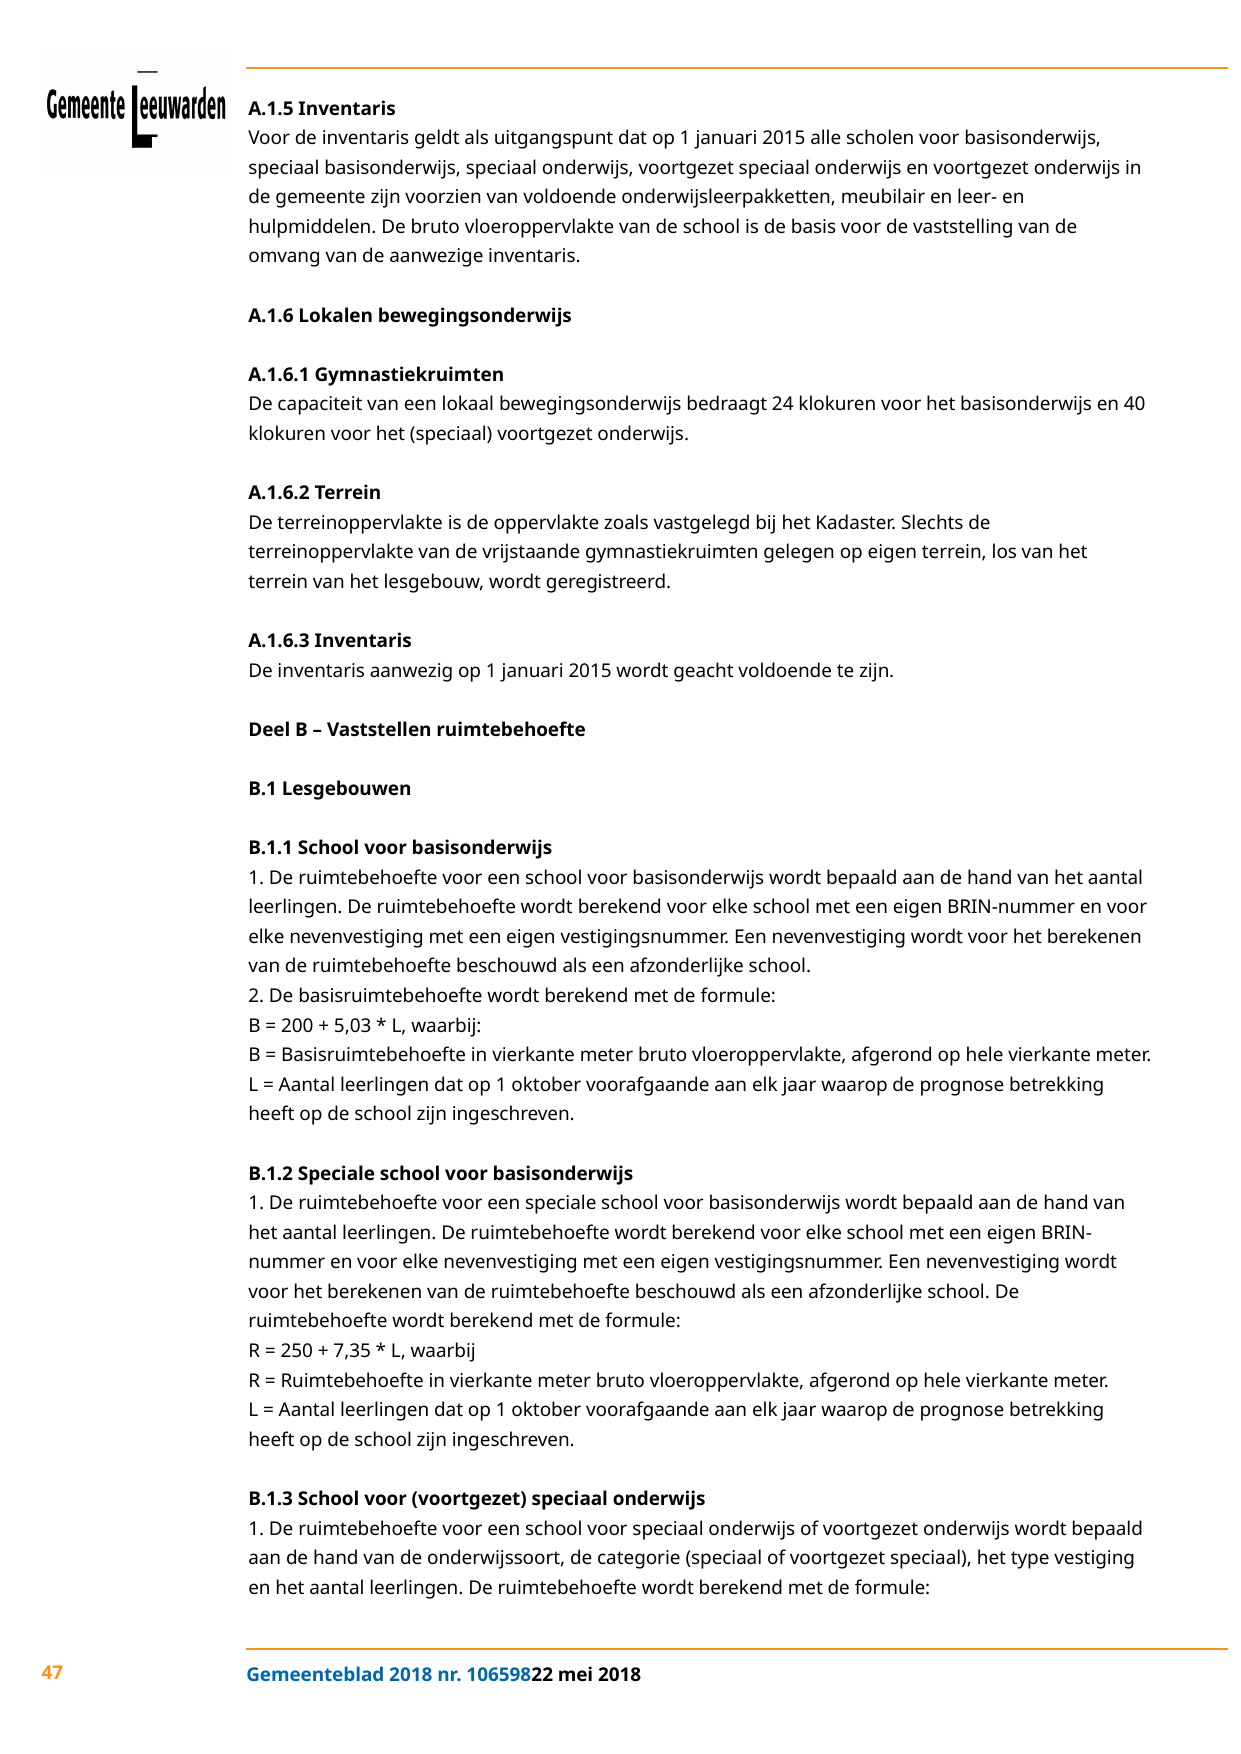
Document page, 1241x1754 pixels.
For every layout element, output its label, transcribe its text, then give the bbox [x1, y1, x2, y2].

text 1. De ruimtebehoefte voor een speciale school voor basisonderwijs wordt bepaald aan de hand van het aantal leerlingen. De ruimtebehoefte wordt berekend voor elke school met een eigen BRIN-nummer en voor elke nevenvestiging met een eigen vestigingsnummer. Een nevenvestiging wordt voor het berekenen van de ruimtebehoefte beschouwd als een afzonderlijke school. De ruimtebehoefte wordt berekend met de formule: [248, 1189, 1152, 1333]
text B.1.1 School voor basisonderwijs [248, 834, 1152, 860]
text 2. De basisruimtebehoefte wordt berekend met de formule: [248, 982, 1152, 1008]
text B.1.2 Speciale school voor basisonderwijs [248, 1160, 1152, 1186]
text B.1.3 School voor (voortgezet) speciaal onderwijs [248, 1485, 1152, 1511]
text R = Ruimtebehoefte in vierkante meter bruto vloeroppervlakte, afgerond op hele vierkante meter. [248, 1367, 1152, 1393]
picture [41, 47, 231, 172]
text R = 250 + 7,35 * L, waarbij [248, 1337, 1152, 1363]
text 1. De ruimtebehoefte voor een school voor basisonderwijs wordt bepaald aan de hand van het aantal leerlingen. De ruimtebehoefte wordt berekend voor elke school met een eigen BRIN-nummer en voor elke nevenvestiging met een eigen vestigingsnummer. Een nevenvestiging wordt voor het berekenen van de ruimtebehoefte beschouwd als een afzonderlijke school. [248, 864, 1152, 978]
text Voor de inventaris geldt als uitgangspunt dat op 1 januari 2015 alle scholen voor basisonderwijs, speciaal basisonderwijs, speciaal onderwijs, voortgezet speciaal onderwijs en voortgezet onderwijs in de gemeente zijn voorzien van voldoende onderwijsleerpakketten, meubilair en leer- en hulpmiddelen. De bruto vloeroppervlakte van de school is de basis voor de vaststelling van de omvang van de aanwezige inventaris. [248, 124, 1152, 268]
text A.1.6.1 Gymnastiekruimten [248, 361, 1152, 387]
text A.1.6.3 Inventaris [248, 627, 1152, 653]
text B = Basisruimtebehoefte in vierkante meter bruto vloeroppervlakte, afgerond op hele vierkante meter. [248, 1041, 1152, 1067]
text B = 200 + 5,03 * L, waarbij: [248, 1012, 1152, 1038]
text L = Aantal leerlingen dat op 1 oktober voorafgaande aan elk jaar waarop de prognose betrekking heeft op de school zijn ingeschreven. [248, 1071, 1152, 1126]
text A.1.6 Lokalen bewegingsonderwijs [248, 302, 1152, 328]
text De terreinoppervlakte is de oppervlakte zoals vastgelegd bij het Kadaster. Slechts de terreinoppervlakte van de vrijstaande gymnastiekruimten gelegen op eigen terrein, los van het terrein van het lesgebouw, wordt geregistreerd. [248, 509, 1152, 594]
text 1. De ruimtebehoefte voor een school voor speciaal onderwijs of voortgezet onderwijs wordt bepaald aan de hand van de onderwijssoort, de categorie (speciaal of voortgezet speciaal), het type vestiging en het aantal leerlingen. De ruimtebehoefte wordt berekend met de formule: [248, 1515, 1152, 1600]
text A.1.5 Inventaris [248, 95, 1152, 121]
text De capaciteit van een lokaal bewegingsonderwijs bedraagt 24 klokuren voor het basisonderwijs en 40 klokuren voor het (speciaal) voortgezet onderwijs. [248, 391, 1152, 446]
text B.1 Lesgebouwen [248, 775, 1152, 801]
text Deel B – Vaststellen ruimtebehoefte [248, 716, 1152, 742]
text A.1.6.2 Terrein [248, 479, 1152, 505]
text L = Aantal leerlingen dat op 1 oktober voorafgaande aan elk jaar waarop de prognose betrekking heeft op de school zijn ingeschreven. [248, 1396, 1152, 1452]
text De inventaris aanwezig op 1 januari 2015 wordt geacht voldoende te zijn. [248, 657, 1152, 683]
